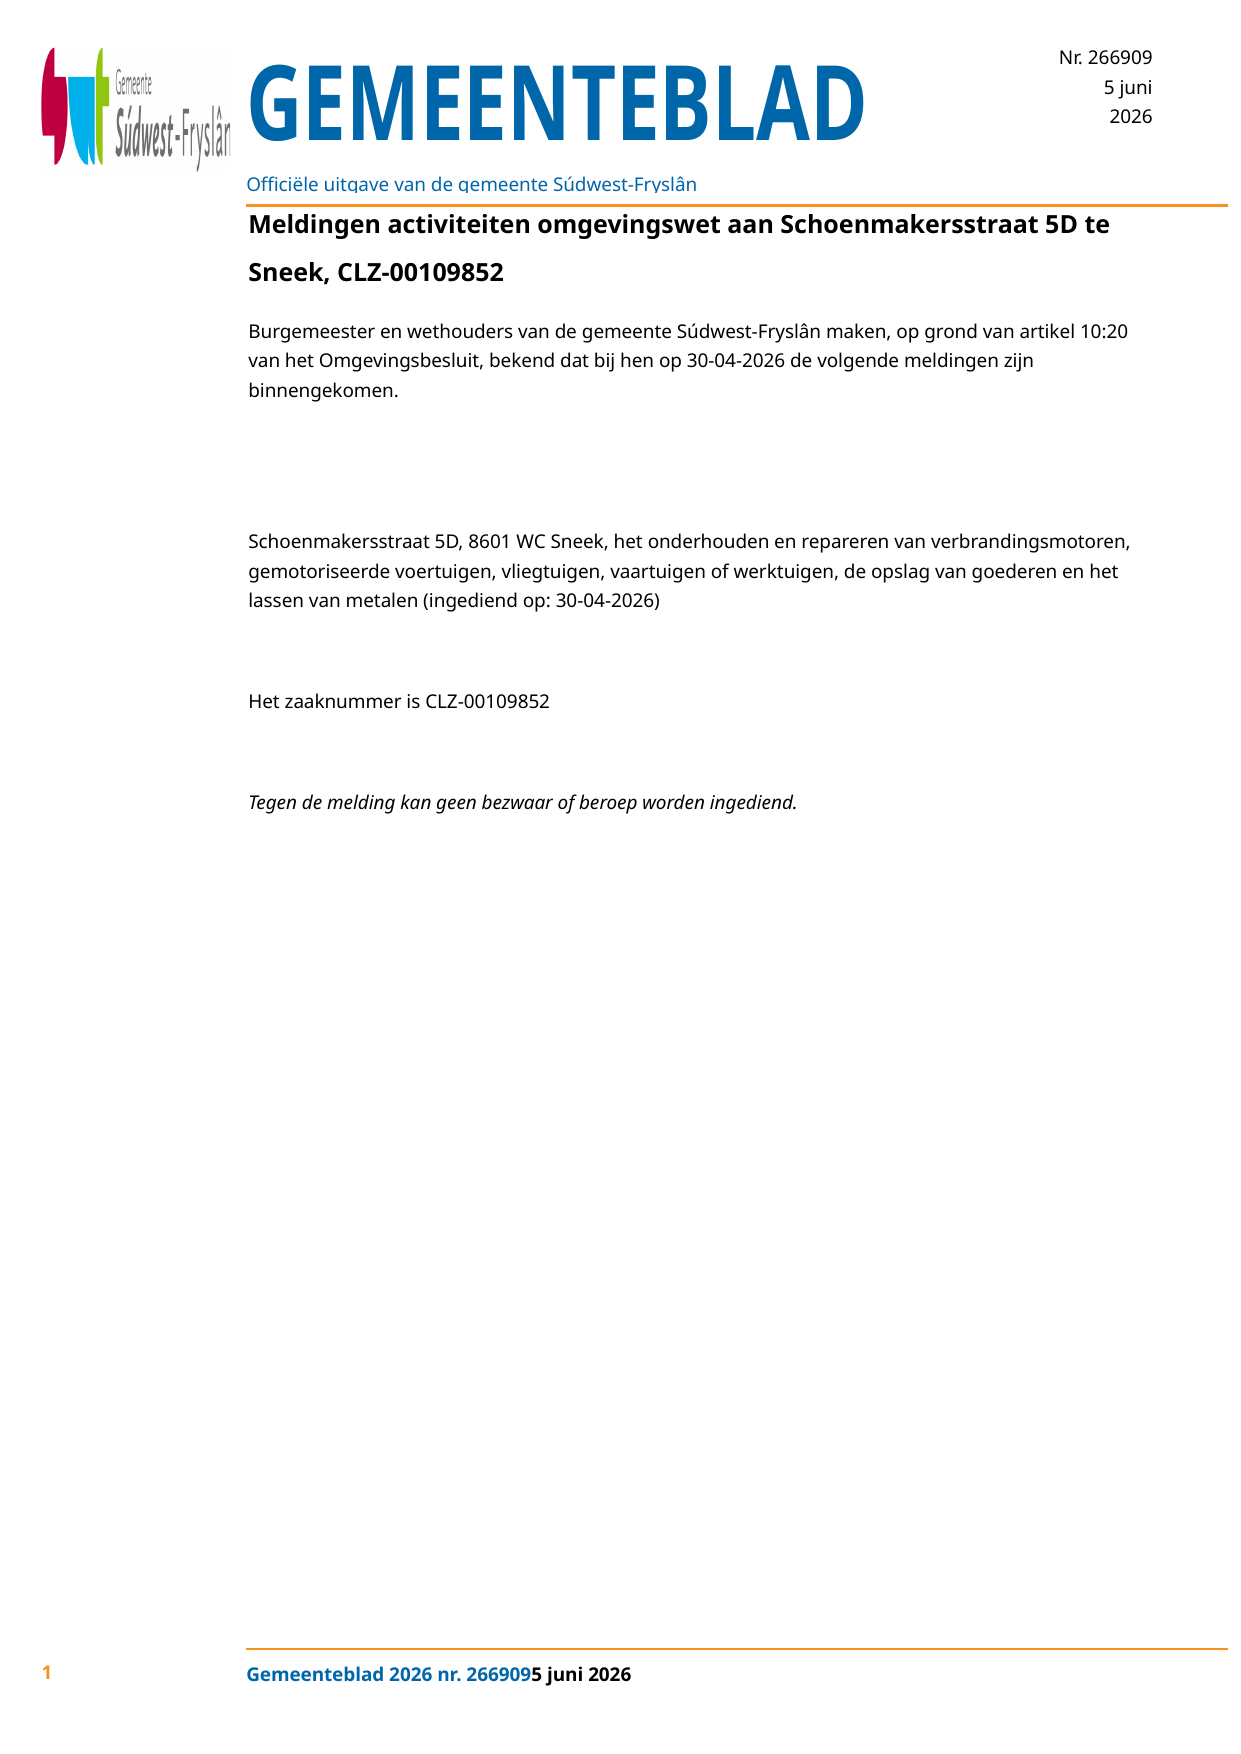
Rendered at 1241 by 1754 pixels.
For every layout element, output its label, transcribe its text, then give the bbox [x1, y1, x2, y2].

text Tegen de melding kan geen bezwaar of beroep worden ingediend. [248, 789, 1152, 815]
text Schoenmakersstraat 5D, 8601 WC Sneek, het onderhouden en repareren van verbrandingsmotoren, gemotoriseerde voertuigen, vliegtuigen, vaartuigen of werktuigen, de opslag van goederen en het lassen van metalen (ingediend op: 30-04-2026) [248, 528, 1152, 613]
text Meldingen activiteiten omgevingswet aan Schoenmakersstraat 5D te Sneek, CLZ-00109852 [248, 207, 1152, 288]
text Burgemeester en wethouders van de gemeente Súdwest-Fryslân maken, op grond van artikel 10:20 van het Omgevingsbesluit, bekend dat bij hen op 30-04-2026 de volgende meldingen zijn binnengekomen. [248, 318, 1152, 403]
picture [41, 47, 231, 172]
text Het zaaknummer is CLZ-00109852 [248, 688, 1152, 714]
